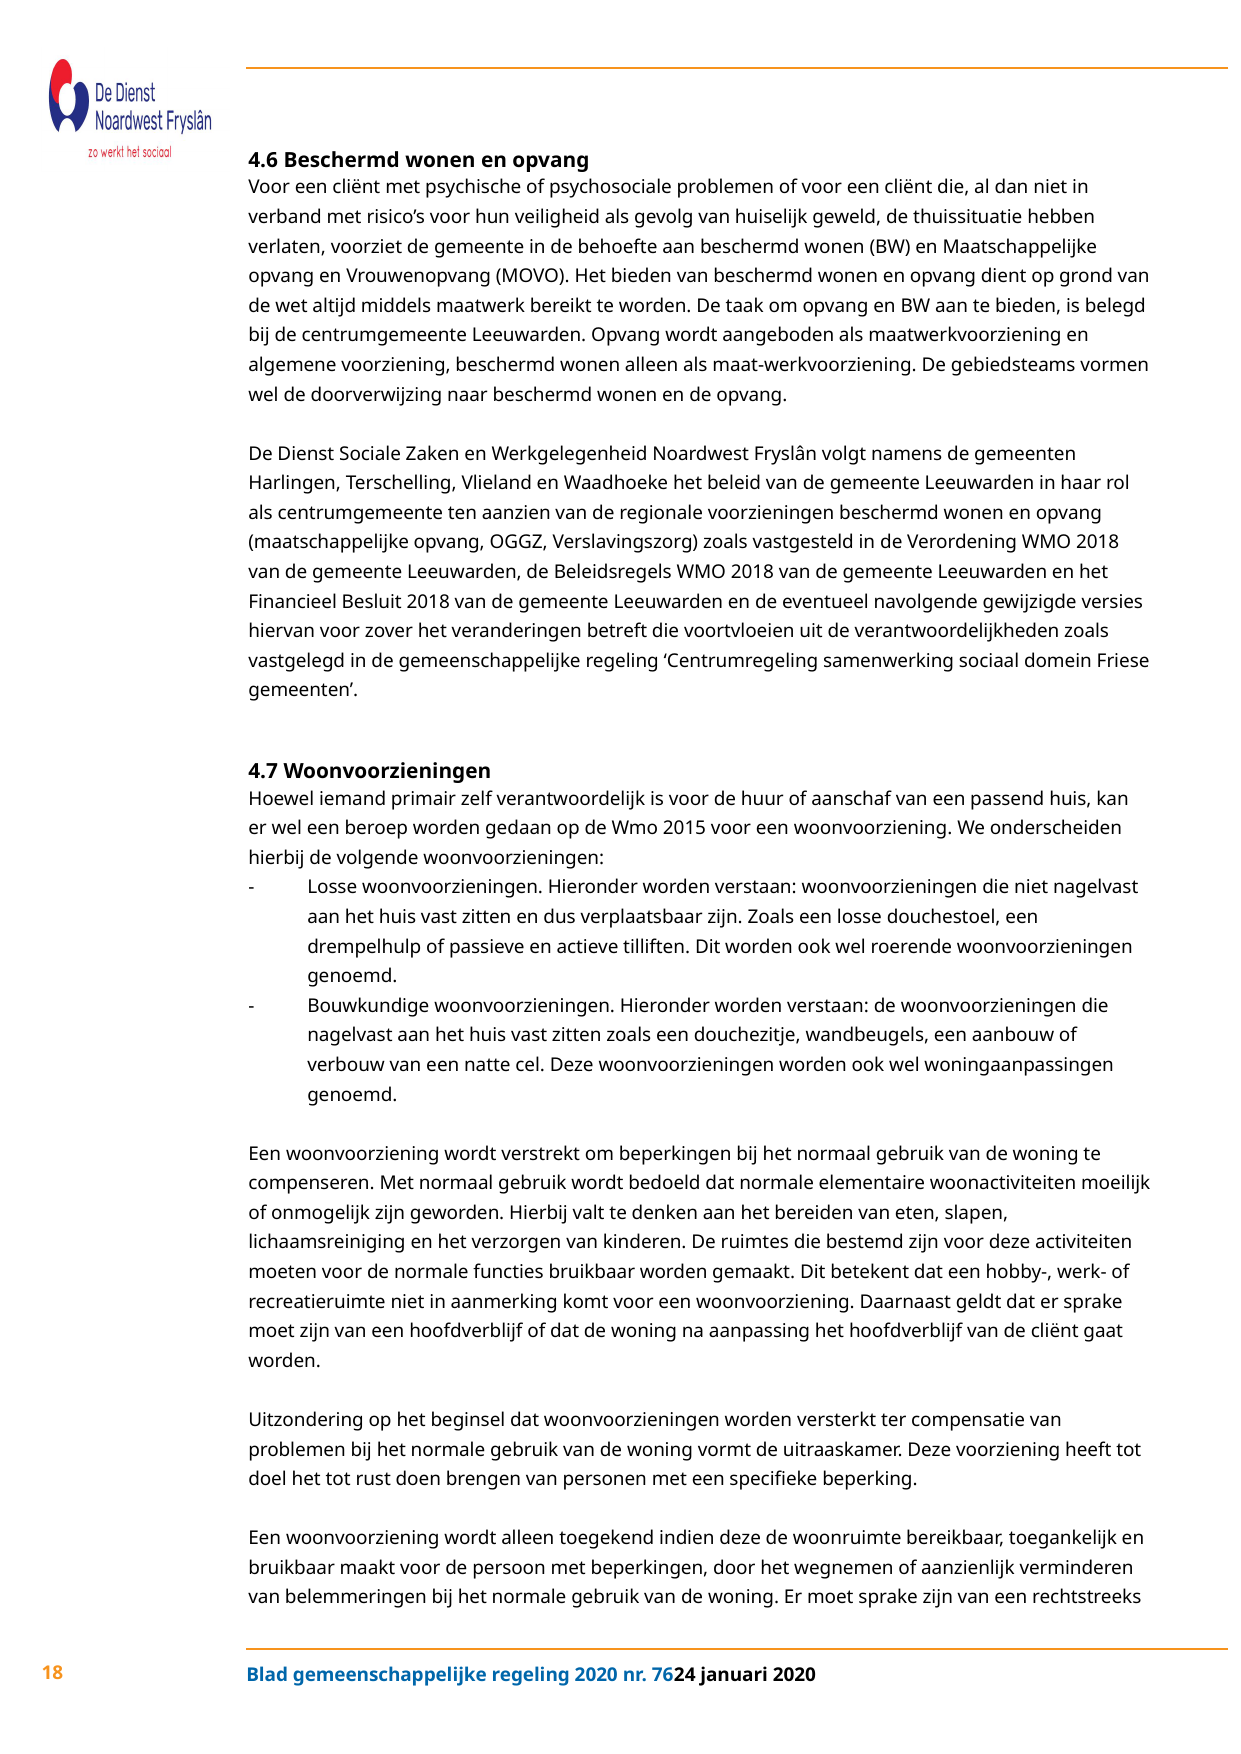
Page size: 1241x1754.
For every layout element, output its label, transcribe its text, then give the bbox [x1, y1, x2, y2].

text Een woonvoorziening wordt alleen toegekend indien deze de woonruimte bereikbaar, toegankelijk en bruikbaar maakt voor de persoon met beperkingen, door het wegnemen of aanzienlijk verminderen van belemmeringen bij het normale gebruik van de woning. Er moet sprake zijn van een rechtstreeks [248, 1524, 1152, 1609]
text Voor een cliënt met psychische of psychosociale problemen of voor een cliënt die, al dan niet in verband met risico’s voor hun veiligheid als gevolg van huiselijk geweld, de thuissituatie hebben verlaten, voorziet de gemeente in de behoefte aan beschermd wonen (BW) en Maatschappelijke opvang en Vrouwenopvang (MOVO). Het bieden van beschermd wonen en opvang dient op grond van de wet altijd middels maatwerk bereikt te worden. De taak om opvang en BW aan te bieden, is belegd bij de centrumgemeente Leeuwarden. Opvang wordt aangeboden als maatwerkvoorziening en algemene voorziening, beschermd wonen alleen als maat-werkvoorziening. De gebiedsteams vormen wel de doorverwijzing naar beschermd wonen en de opvang. [248, 174, 1152, 406]
list Losse woonvoorzieningen. Hieronder worden verstaan: woonvoorzieningen die niet nagelvast aan het huis vast zitten en dus verplaatsbaar zijn. Zoals een losse douchestoel, een drempelhulp of passieve en actieve tilliften. Dit worden ook wel roerende woonvoorzieningen genoemd. [248, 874, 1152, 988]
picture [41, 47, 231, 172]
text 4.6 Beschermd wonen en opvang [248, 145, 1152, 174]
list Bouwkundige woonvoorzieningen. Hieronder worden verstaan: de woonvoorzieningen die nagelvast aan het huis vast zitten zoals een douchezitje, wandbeugels, een aanbouw of verbouw van een natte cel. Deze woonvoorzieningen worden ook wel woningaanpassingen genoemd. [248, 992, 1152, 1107]
text Een woonvoorziening wordt verstrekt om beperkingen bij het normaal gebruik van de woning te compenseren. Met normaal gebruik wordt bedoeld dat normale elementaire woonactiviteiten moeilijk of onmogelijk zijn geworden. Hierbij valt te denken aan het bereiden van eten, slapen, lichaamsreiniging en het verzorgen van kinderen. De ruimtes die bestemd zijn voor deze activiteiten moeten voor de normale functies bruikbaar worden gemaakt. Dit betekent dat een hobby-, werk- of recreatieruimte niet in aanmerking komt voor een woonvoorziening. Daarnaast geldt dat er sprake moet zijn van een hoofdverblijf of dat de woning na aanpassing het hoofdverblijf van de cliënt gaat worden. [248, 1140, 1152, 1373]
text Hoewel iemand primair zelf verantwoordelijk is voor de huur of aanschaf van een passend huis, kan er wel een beroep worden gedaan op de Wmo 2015 voor een woonvoorziening. We onderscheiden hierbij de volgende woonvoorzieningen: [248, 785, 1152, 870]
text De Dienst Sociale Zaken en Werkgelegenheid Noardwest Fryslân volgt namens de gemeenten Harlingen, Terschelling, Vlieland en Waadhoeke het beleid van de gemeente Leeuwarden in haar rol als centrumgemeente ten aanzien van de regionale voorzieningen beschermd wonen en opvang (maatschappelijke opvang, OGGZ, Verslavingszorg) zoals vastgesteld in de Verordening WMO 2018 van de gemeente Leeuwarden, de Beleidsregels WMO 2018 van de gemeente Leeuwarden en het Financieel Besluit 2018 van de gemeente Leeuwarden en de eventueel navolgende gewijzigde versies hiervan voor zover het veranderingen betreft die voortvloeien uit de verantwoordelijkheden zoals vastgelegd in de gemeenschappelijke regeling ‘Centrumregeling samenwerking sociaal domein Friese gemeenten’. [248, 440, 1152, 702]
text Uitzondering op het beginsel dat woonvoorzieningen worden versterkt ter compensatie van problemen bij het normale gebruik van de woning vormt de uitraaskamer. Deze voorziening heeft tot doel het tot rust doen brengen van personen met een specifieke beperking. [248, 1406, 1152, 1491]
text 4.7 Woonvoorzieningen [248, 757, 1152, 785]
